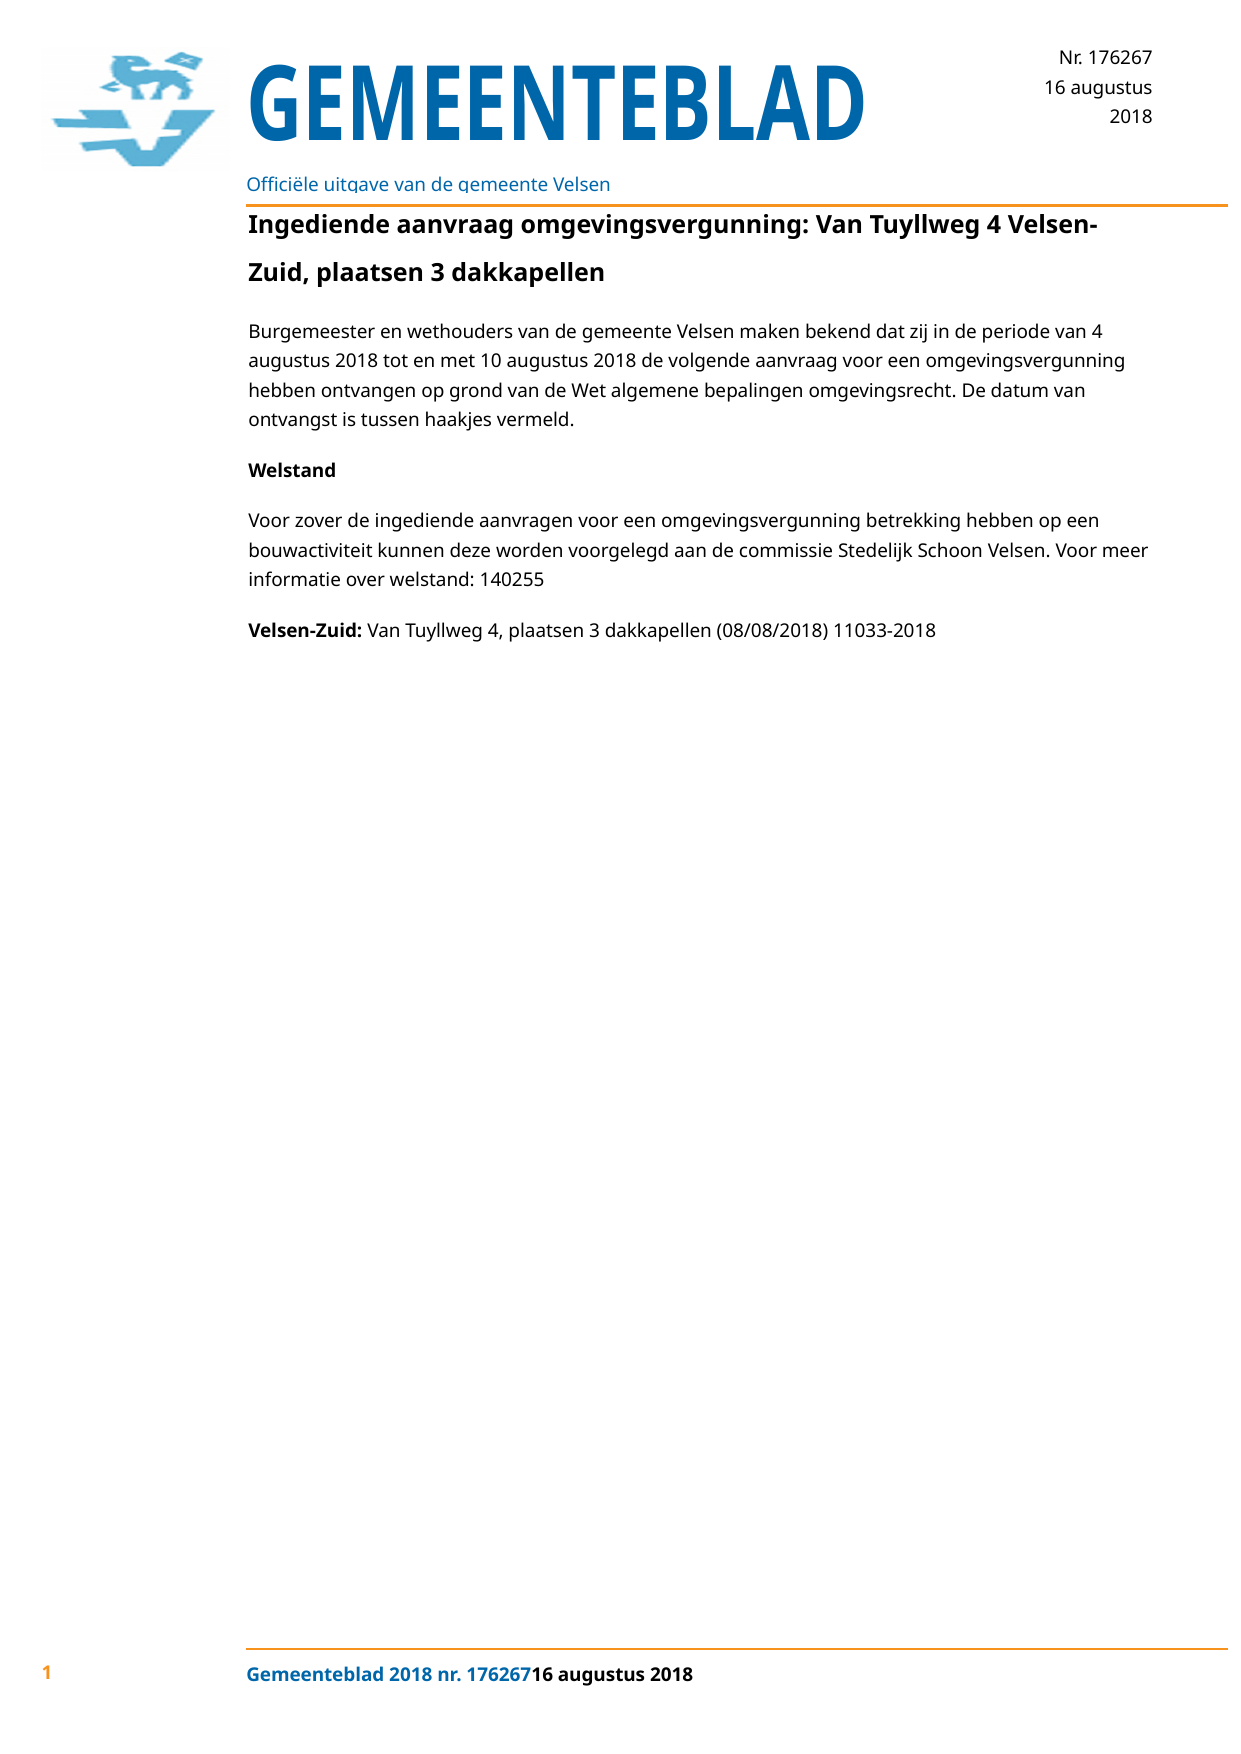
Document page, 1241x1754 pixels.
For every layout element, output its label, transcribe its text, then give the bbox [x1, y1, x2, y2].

text Welstand [248, 457, 1152, 483]
text Burgemeester en wethouders van de gemeente Velsen maken bekend dat zij in de periode van 4 augustus 2018 tot en met 10 augustus 2018 de volgende aanvraag voor een omgevingsvergunning hebben ontvangen op grond van de Wet algemene bepalingen omgevingsrecht. De datum van ontvangst is tussen haakjes vermeld. [248, 318, 1152, 432]
picture [41, 47, 231, 172]
text Voor zover de ingediende aanvragen voor een omgevingsvergunning betrekking hebben op een bouwactiviteit kunnen deze worden voorgelegd aan de commissie Stedelijk Schoon Velsen. Voor meer informatie over welstand: 140255 [248, 507, 1152, 592]
text Velsen-Zuid: Van Tuyllweg 4, plaatsen 3 dakkapellen (08/08/2018) 11033-2018 [248, 617, 1152, 643]
text Ingediende aanvraag omgevingsvergunning: Van Tuyllweg 4 Velsen-Zuid, plaatsen 3 dakkapellen [248, 207, 1152, 288]
